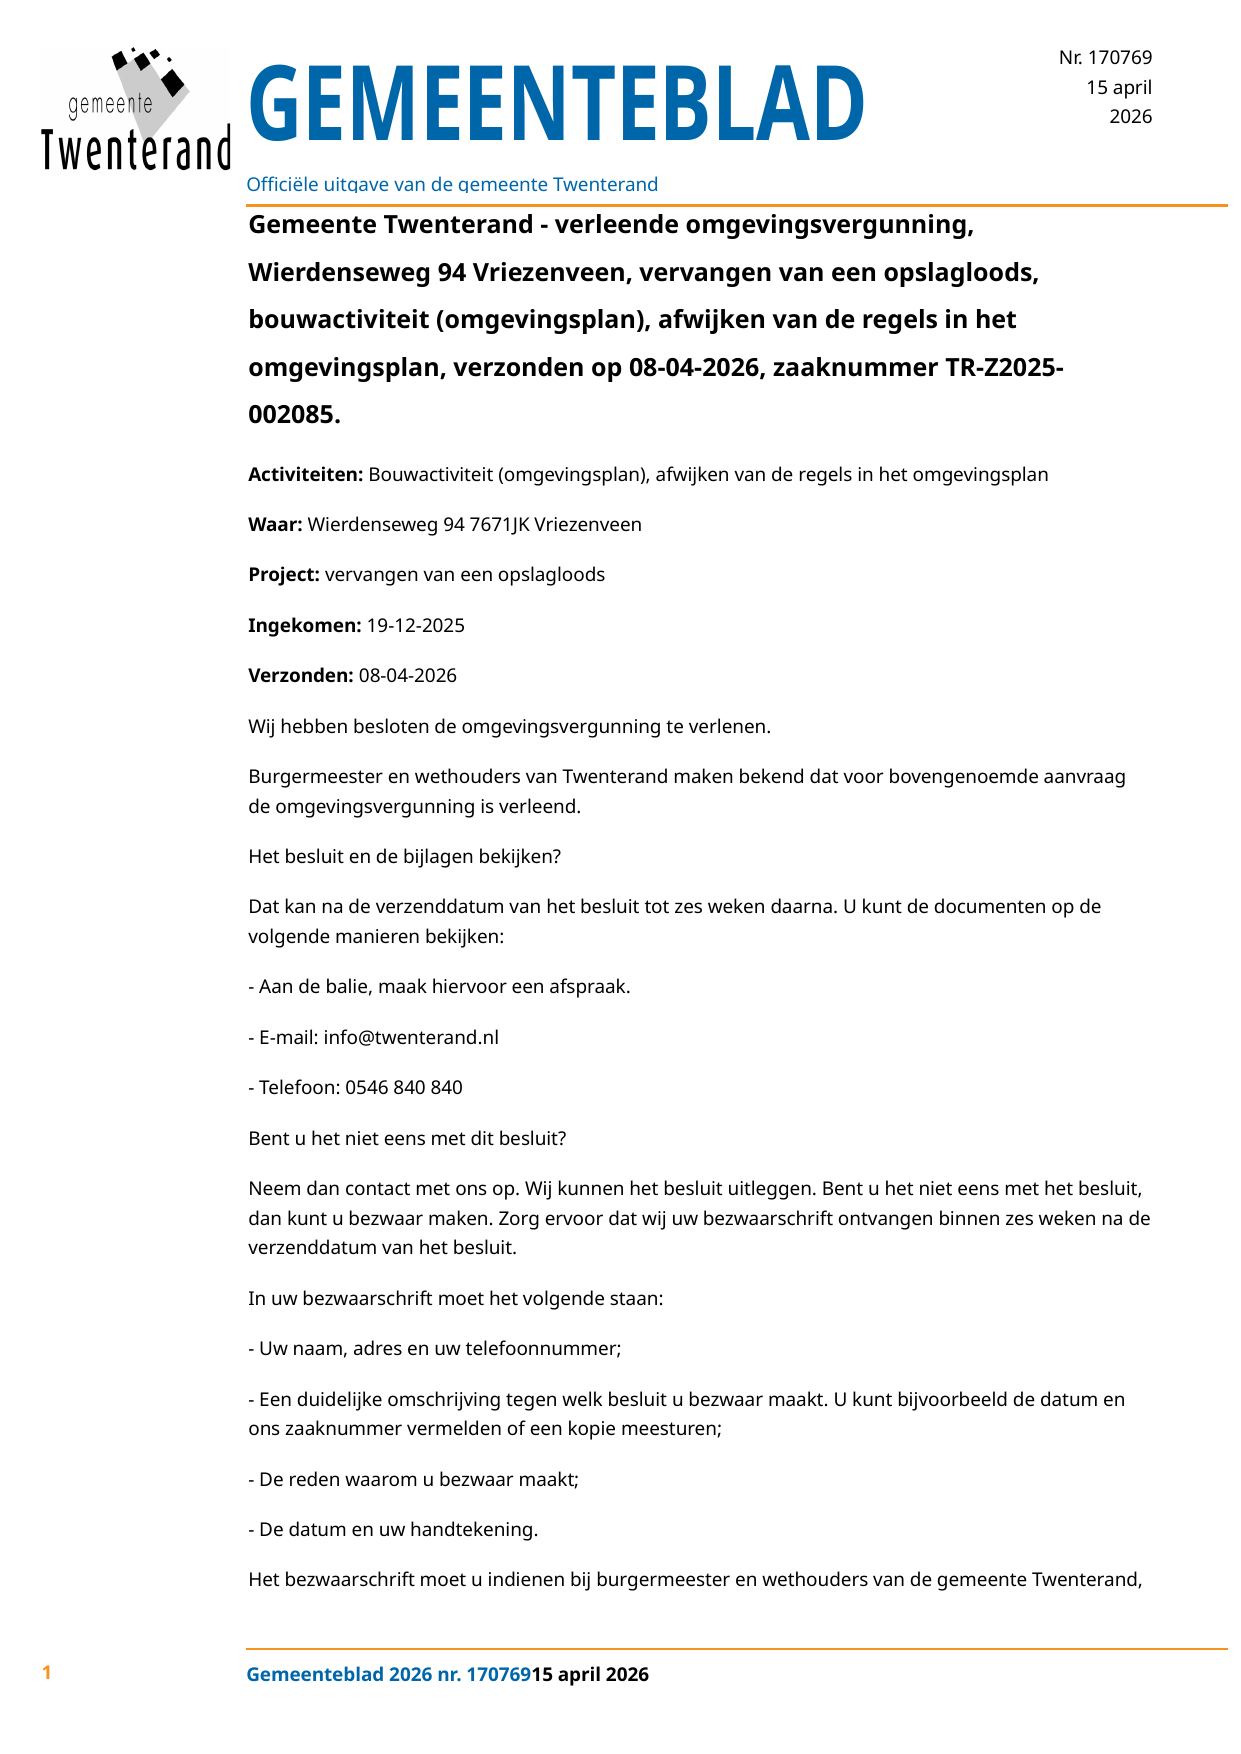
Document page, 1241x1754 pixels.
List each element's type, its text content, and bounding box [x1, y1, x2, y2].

text Dat kan na de verzenddatum van het besluit tot zes weken daarna. U kunt de documenten op de volgende manieren bekijken: [248, 894, 1152, 949]
text In uw bezwaarschrift moet het volgende staan: [248, 1285, 1152, 1311]
text Verzonden: 08-04-2026 [248, 662, 1152, 688]
text Burgermeester en wethouders van Twenterand maken bekend dat voor bovengenoemde aanvraag de omgevingsvergunning is verleend. [248, 763, 1152, 818]
text - Aan de balie, maak hiervoor een afspraak. [248, 974, 1152, 999]
text Het bezwaarschrift moet u indienen bij burgermeester en wethouders van de gemeente Twenterand, [248, 1567, 1152, 1592]
text - De datum en uw handtekening. [248, 1516, 1152, 1542]
picture [41, 47, 231, 172]
text - Uw naam, adres en uw telefoonnummer; [248, 1335, 1152, 1361]
text - E-mail: info@twenterand.nl [248, 1024, 1152, 1050]
text Wij hebben besloten de omgevingsvergunning te verlenen. [248, 713, 1152, 738]
text Project: vervangen van een opslagloods [248, 562, 1152, 587]
text Het besluit en de bijlagen bekijken? [248, 843, 1152, 869]
text - Telefoon: 0546 840 840 [248, 1074, 1152, 1100]
text Activiteiten: Bouwactiviteit (omgevingsplan), afwijken van de regels in het omgevingsplan [248, 461, 1152, 486]
text Gemeente Twenterand - verleende omgevingsvergunning, Wierdenseweg 94 Vriezenveen, vervangen van een opslagloods, bouwactiviteit (omgevingsplan), afwijken van de regels in het omgevingsplan, verzonden op 08-04-2026, zaaknummer TR-Z2025-002085. [248, 207, 1152, 431]
text - Een duidelijke omschrijving tegen welk besluit u bezwaar maakt. U kunt bijvoorbeeld de datum en ons zaaknummer vermelden of een kopie meesturen; [248, 1386, 1152, 1441]
text - De reden waarom u bezwaar maakt; [248, 1466, 1152, 1491]
text Bent u het niet eens met dit besluit? [248, 1125, 1152, 1151]
text Ingekomen: 19-12-2025 [248, 612, 1152, 638]
text Waar: Wierdenseweg 94 7671JK Vriezenveen [248, 511, 1152, 537]
text Neem dan contact met ons op. Wij kunnen het besluit uitleggen. Bent u het niet eens met het besluit, dan kunt u bezwaar maken. Zorg ervoor dat wij uw bezwaarschrift ontvangen binnen zes weken na de verzenddatum van het besluit. [248, 1175, 1152, 1260]
